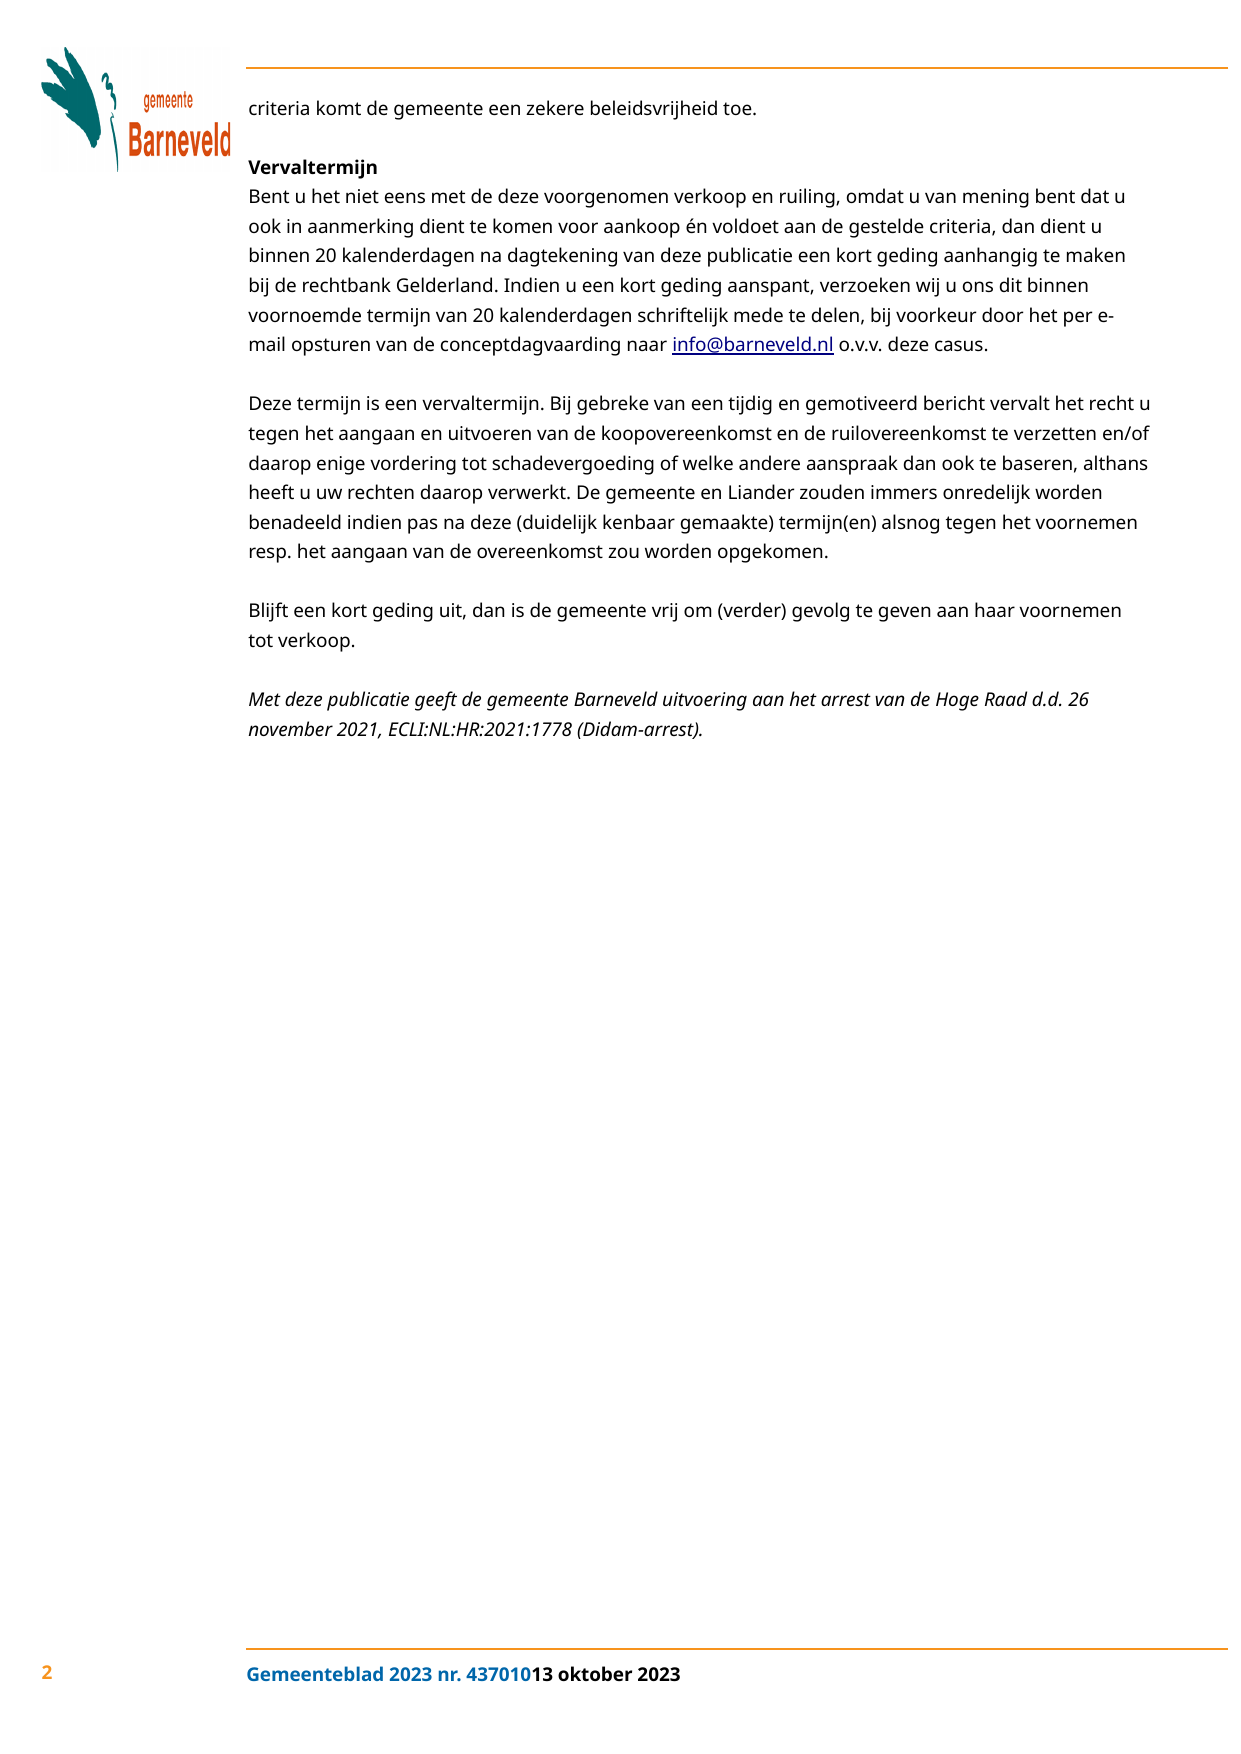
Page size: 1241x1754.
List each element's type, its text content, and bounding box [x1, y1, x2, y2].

text Bent u het niet eens met de deze voorgenomen verkoop en ruiling, omdat u van mening bent dat u ook in aanmerking dient te komen voor aankoop én voldoet aan de gestelde criteria, dan dient u binnen 20 kalenderdagen na dagtekening van deze publicatie een kort geding aanhangig te maken bij de rechtbank Gelderland. Indien u een kort geding aanspant, verzoeken wij u ons dit binnen voornoemde termijn van 20 kalenderdagen schriftelijk mede te delen, bij voorkeur door het per e-mail opsturen van de conceptdagvaarding naar info@barneveld.nl o.v.v. deze casus. [248, 183, 1152, 357]
text Deze termijn is een vervaltermijn. Bij gebreke van een tijdig en gemotiveerd bericht vervalt het recht u tegen het aangaan en uitvoeren van de koopovereenkomst en de ruilovereenkomst te verzetten en/of daarop enige vordering tot schadevergoeding of welke andere aanspraak dan ook te baseren, althans heeft u uw rechten daarop verwerkt. De gemeente en Liander zouden immers onredelijk worden benadeeld indien pas na deze (duidelijk kenbaar gemaakte) termijn(en) alsnog tegen het voornemen resp. het aangaan van de overeenkomst zou worden opgekomen. [248, 391, 1152, 564]
picture [41, 47, 231, 172]
text criteria komt de gemeente een zekere beleidsvrijheid toe. [248, 95, 1152, 121]
text Vervaltermijn [248, 154, 1152, 180]
text Blijft een kort geding uit, dan is de gemeente vrij om (verder) gevolg te geven aan haar voornemen tot verkoop. [248, 598, 1152, 653]
text Met deze publicatie geeft de gemeente Barneveld uitvoering aan het arrest van de Hoge Raad d.d. 26 november 2021, ECLI:NL:HR:2021:1778 (Didam-arrest). [248, 686, 1152, 742]
